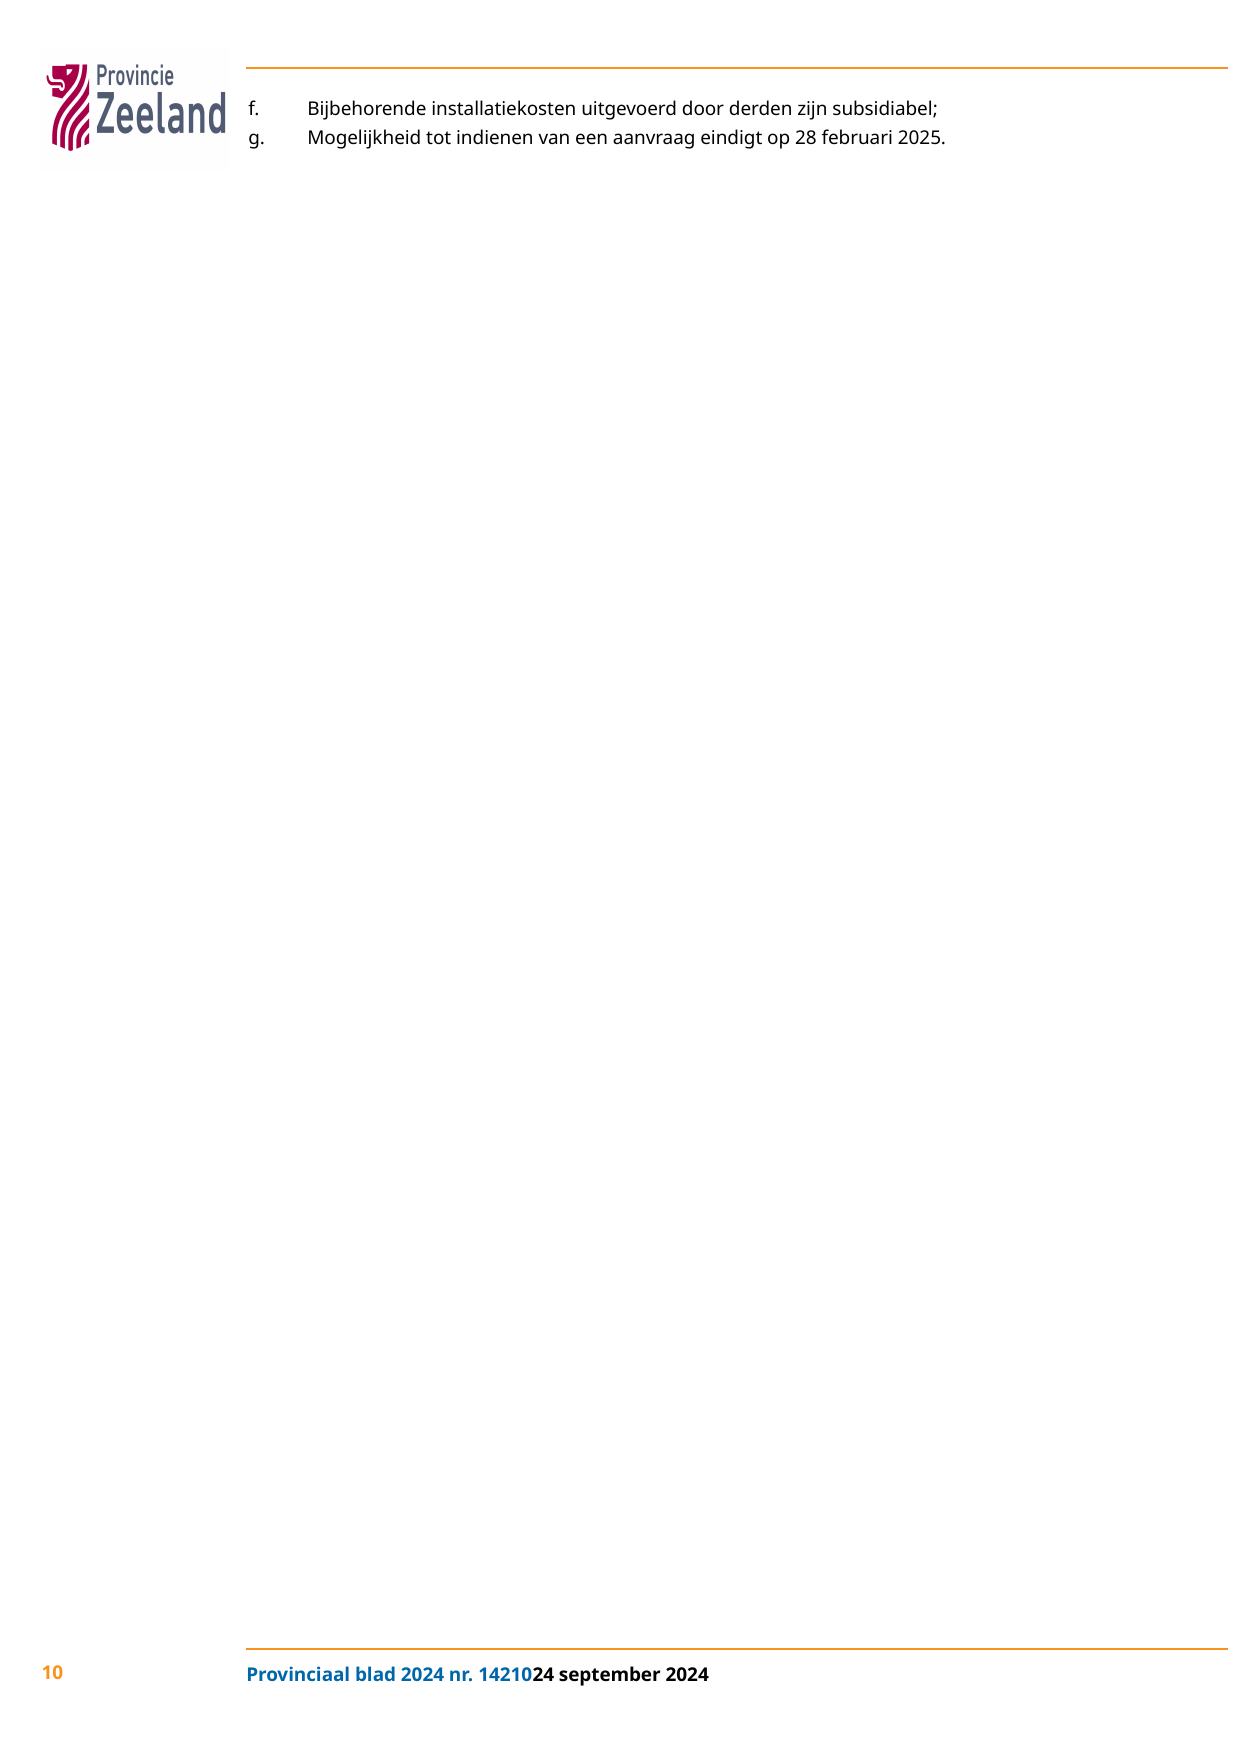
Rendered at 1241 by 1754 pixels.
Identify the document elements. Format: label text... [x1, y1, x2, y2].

list Mogelijkheid tot indienen van een aanvraag eindigt op 28 februari 2025. [248, 124, 1152, 150]
picture [41, 47, 231, 172]
list Bijbehorende installatiekosten uitgevoerd door derden zijn subsidiabel; [248, 95, 1152, 121]
